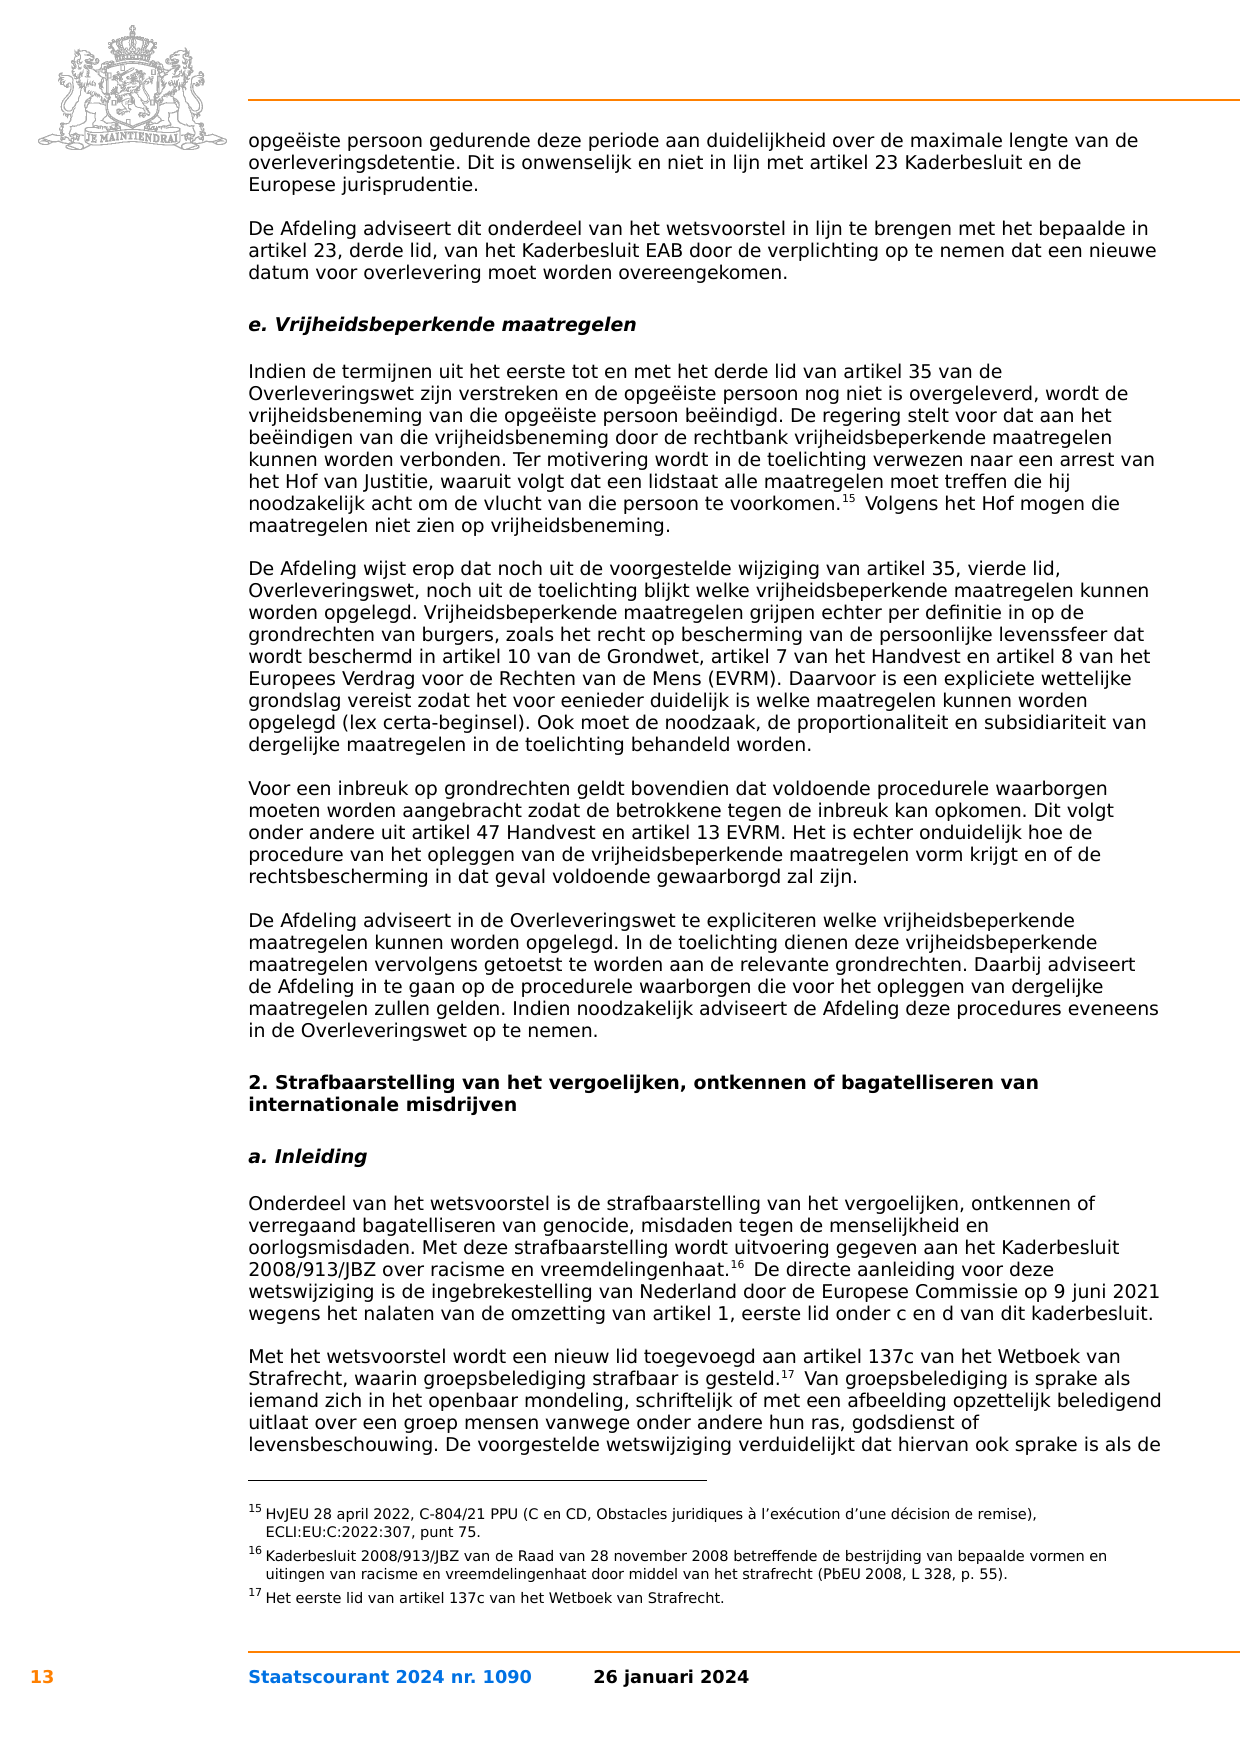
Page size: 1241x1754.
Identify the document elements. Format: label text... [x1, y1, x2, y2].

subtitle a. Inleiding [248, 1146, 1163, 1168]
text De Afdeling wijst erop dat noch uit de voorgestelde wijziging van artikel 35, vierde lid, Overleveringswet, noch uit de toelichting blijkt welke vrijheidsbeperkende maatregelen kunnen worden opgelegd. Vrijheidsbeperkende maatregelen grijpen echter per definitie in op de grondrechten van burgers, zoals het recht op bescherming van de persoonlijke levenssfeer dat wordt beschermd in artikel 10 van de Grondwet, artikel 7 van het Handvest en artikel 8 van het Europees Verdrag voor de Rechten van de Mens (EVRM). Daarvoor is een expliciete wettelijke grondslag vereist zodat het voor eenieder duidelijk is welke maatregelen kunnen worden opgelegd (lex certa-beginsel). Ook moet de noodzaak, de proportionaliteit en subsidiariteit van dergelijke maatregelen in de toelichting behandeld worden. [248, 558, 1163, 756]
subtitle e. Vrijheidsbeperkende maatregelen [248, 314, 1163, 336]
text Kaderbesluit 2008/913/JBZ van de Raad van 28 november 2008 betreffende de bestrijding van bepaalde vormen en uitingen van racisme en vreemdelingenhaat door middel van het strafrecht (PbEU 2008, L 328, p. 55). [248, 1544, 1163, 1583]
text Indien de termijnen uit het eerste tot en met het derde lid van artikel 35 van de Overleveringswet zijn verstreken en de opgeëiste persoon nog niet is overgeleverd, wordt de vrijheidsbeneming van die opgeëiste persoon beëindigd. De regering stelt voor dat aan het beëindigen van die vrijheidsbeneming door de rechtbank vrijheidsbeperkende maatregelen kunnen worden verbonden. Ter motivering wordt in de toelichting verwezen naar een arrest van het Hof van Justitie, waaruit volgt dat een lidstaat alle maatregelen moet treffen die hij noodzakelijk acht om de vlucht van die persoon te voorkomen. Volgens het Hof mogen die maatregelen niet zien op vrijheidsbeneming. [248, 361, 1163, 536]
subtitle 2. Strafbaarstelling van het vergoelijken, ontkennen of bagatelliseren van internationale misdrijven [248, 1072, 1163, 1116]
text De Afdeling adviseert dit onderdeel van het wetsvoorstel in lijn te brengen met het bepaalde in artikel 23, derde lid, van het Kaderbesluit EAB door de verplichting op te nemen dat een nieuwe datum voor overlevering moet worden overeengekomen. [248, 218, 1163, 284]
text De Afdeling adviseert in de Overleveringswet te expliciteren welke vrijheidsbeperkende maatregelen kunnen worden opgelegd. In de toelichting dienen deze vrijheidsbeperkende maatregelen vervolgens getoetst te worden aan de relevante grondrechten. Daarbij adviseert de Afdeling in te gaan op de procedurele waarborgen die voor het opleggen van dergelijke maatregelen zullen gelden. Indien noodzakelijk adviseert de Afdeling deze procedures eveneens in de Overleveringswet op te nemen. [248, 910, 1163, 1042]
text opgeëiste persoon gedurende deze periode aan duidelijkheid over de maximale lengte van de overleveringsdetentie. Dit is onwenselijk en niet in lijn met artikel 23 Kaderbesluit en de Europese jurisprudentie. [248, 130, 1163, 196]
text Voor een inbreuk op grondrechten geldt bovendien dat voldoende procedurele waarborgen moeten worden aangebracht zodat de betrokkene tegen de inbreuk kan opkomen. Dit volgt onder andere uit artikel 47 Handvest en artikel 13 EVRM. Het is echter onduidelijk hoe de procedure van het opleggen van de vrijheidsbeperkende maatregelen vorm krijgt en of de rechtsbescherming in dat geval voldoende gewaarborgd zal zijn. [248, 778, 1163, 888]
text HvJEU 28 april 2022, C-804/21 PPU (C en CD, Obstacles juridiques à l’exécution d’une décision de remise), ECLI:EU:C:2022:307, punt 75. [248, 1502, 1163, 1541]
picture [38, 25, 227, 150]
text Onderdeel van het wetsvoorstel is de strafbaarstelling van het vergoelijken, ontkennen of verregaand bagatelliseren van genocide, misdaden tegen de menselijkheid en oorlogsmisdaden. Met deze strafbaarstelling wordt uitvoering gegeven aan het Kaderbesluit 2008/913/JBZ over racisme en vreemdelingenhaat. De directe aanleiding voor deze wetswijziging is de ingebrekestelling van Nederland door de Europese Commissie op 9 juni 2021 wegens het nalaten van de omzetting van artikel 1, eerste lid onder c en d van dit kaderbesluit. [248, 1193, 1163, 1324]
text Met het wetsvoorstel wordt een nieuw lid toegevoegd aan artikel 137c van het Wetboek van Strafrecht, waarin groepsbelediging strafbaar is gesteld. Van groepsbelediging is sprake als iemand zich in het openbaar mondeling, schriftelijk of met een afbeelding opzettelijk beledigend uitlaat over een groep mensen vanwege onder andere hun ras, godsdienst of levensbeschouwing. De voorgestelde wetswijziging verduidelijkt dat hiervan ook sprake is als de [248, 1346, 1163, 1456]
text Het eerste lid van artikel 137c van het Wetboek van Strafrecht. [248, 1586, 1163, 1608]
